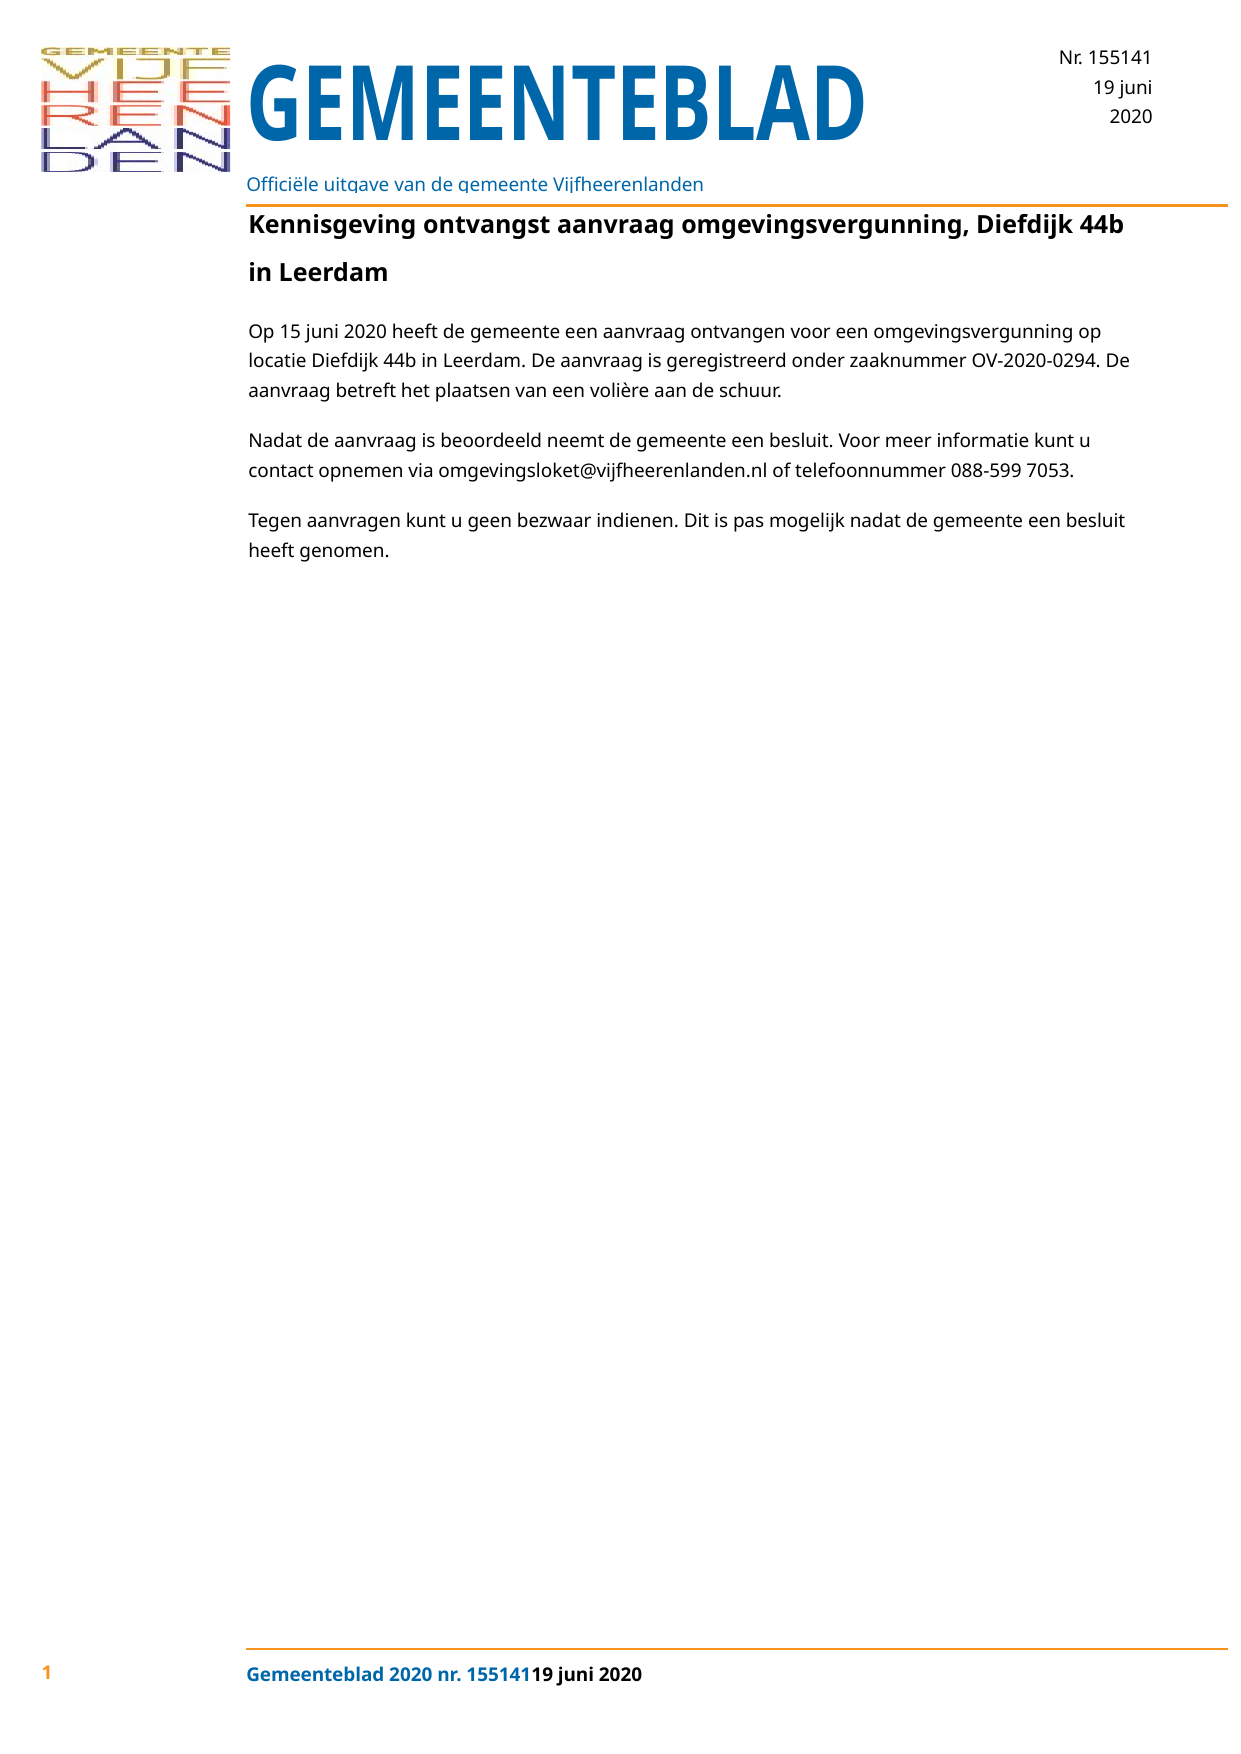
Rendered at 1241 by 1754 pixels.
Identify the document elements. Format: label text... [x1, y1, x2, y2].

text Op 15 juni 2020 heeft de gemeente een aanvraag ontvangen voor een omgevingsvergunning op locatie Diefdijk 44b in Leerdam. De aanvraag is geregistreerd onder zaaknummer OV-2020-0294. De aanvraag betreft het plaatsen van een volière aan de schuur. [248, 318, 1152, 403]
text Tegen aanvragen kunt u geen bezwaar indienen. Dit is pas mogelijk nadat de gemeente een besluit heeft genomen. [248, 507, 1152, 563]
picture [41, 47, 231, 172]
text Nadat de aanvraag is beoordeeld neemt de gemeente een besluit. Voor meer informatie kunt u contact opnemen via omgevingsloket@vijfheerenlanden.nl of telefoonnummer 088-599 7053. [248, 427, 1152, 483]
text Kennisgeving ontvangst aanvraag omgevingsvergunning, Diefdijk 44b in Leerdam [248, 207, 1152, 288]
